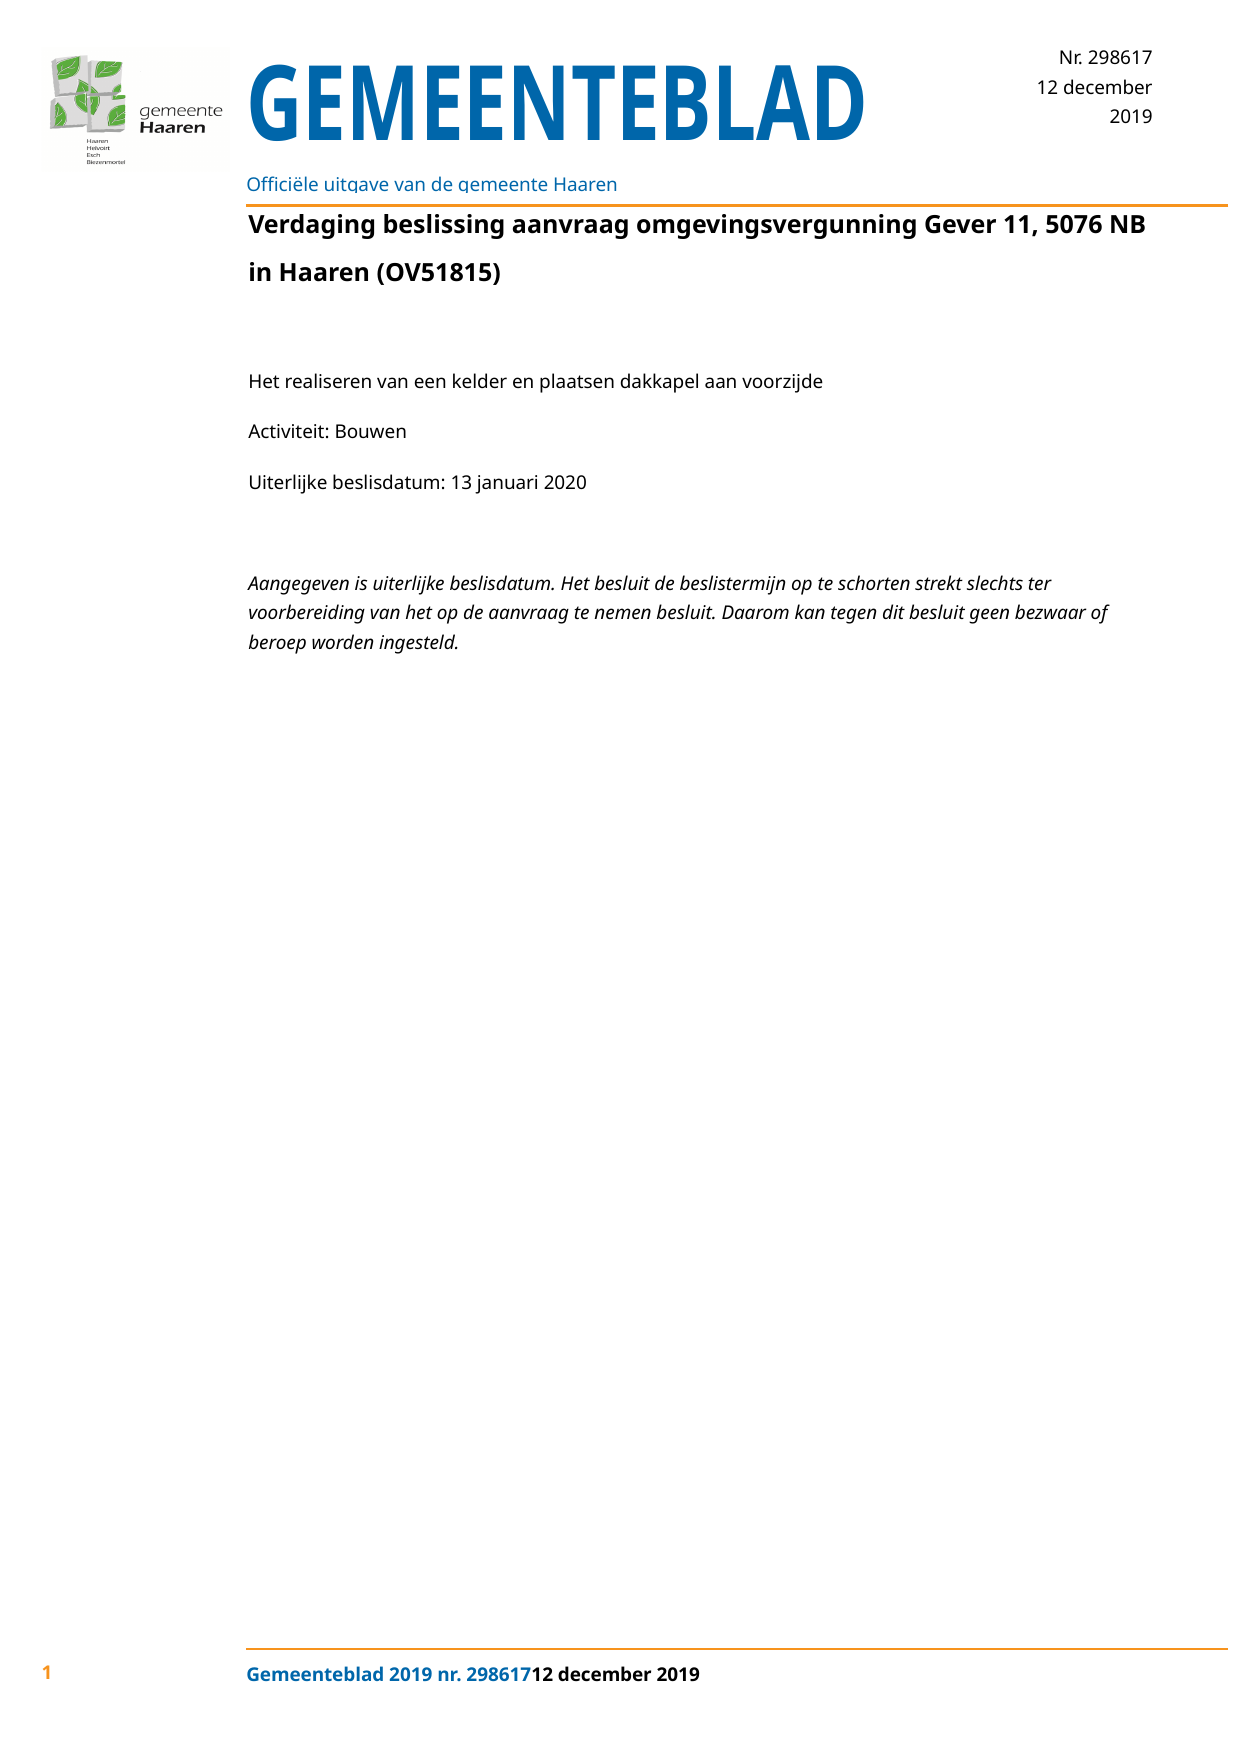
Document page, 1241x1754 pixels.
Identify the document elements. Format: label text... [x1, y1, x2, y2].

text Activiteit: Bouwen [248, 419, 1152, 444]
picture [41, 47, 231, 172]
text Verdaging beslissing aanvraag omgevingsvergunning Gever 11, 5076 NB in Haaren (OV51815) [248, 207, 1152, 288]
text Het realiseren van een kelder en plaatsen dakkapel aan voorzijde [248, 368, 1152, 394]
text Uiterlijke beslisdatum: 13 januari 2020 [248, 469, 1152, 495]
text Aangegeven is uiterlijke beslisdatum. Het besluit de beslistermijn op te schorten strekt slechts ter voorbereiding van het op de aanvraag te nemen besluit. Daarom kan tegen dit besluit geen bezwaar of beroep worden ingesteld. [248, 570, 1152, 655]
